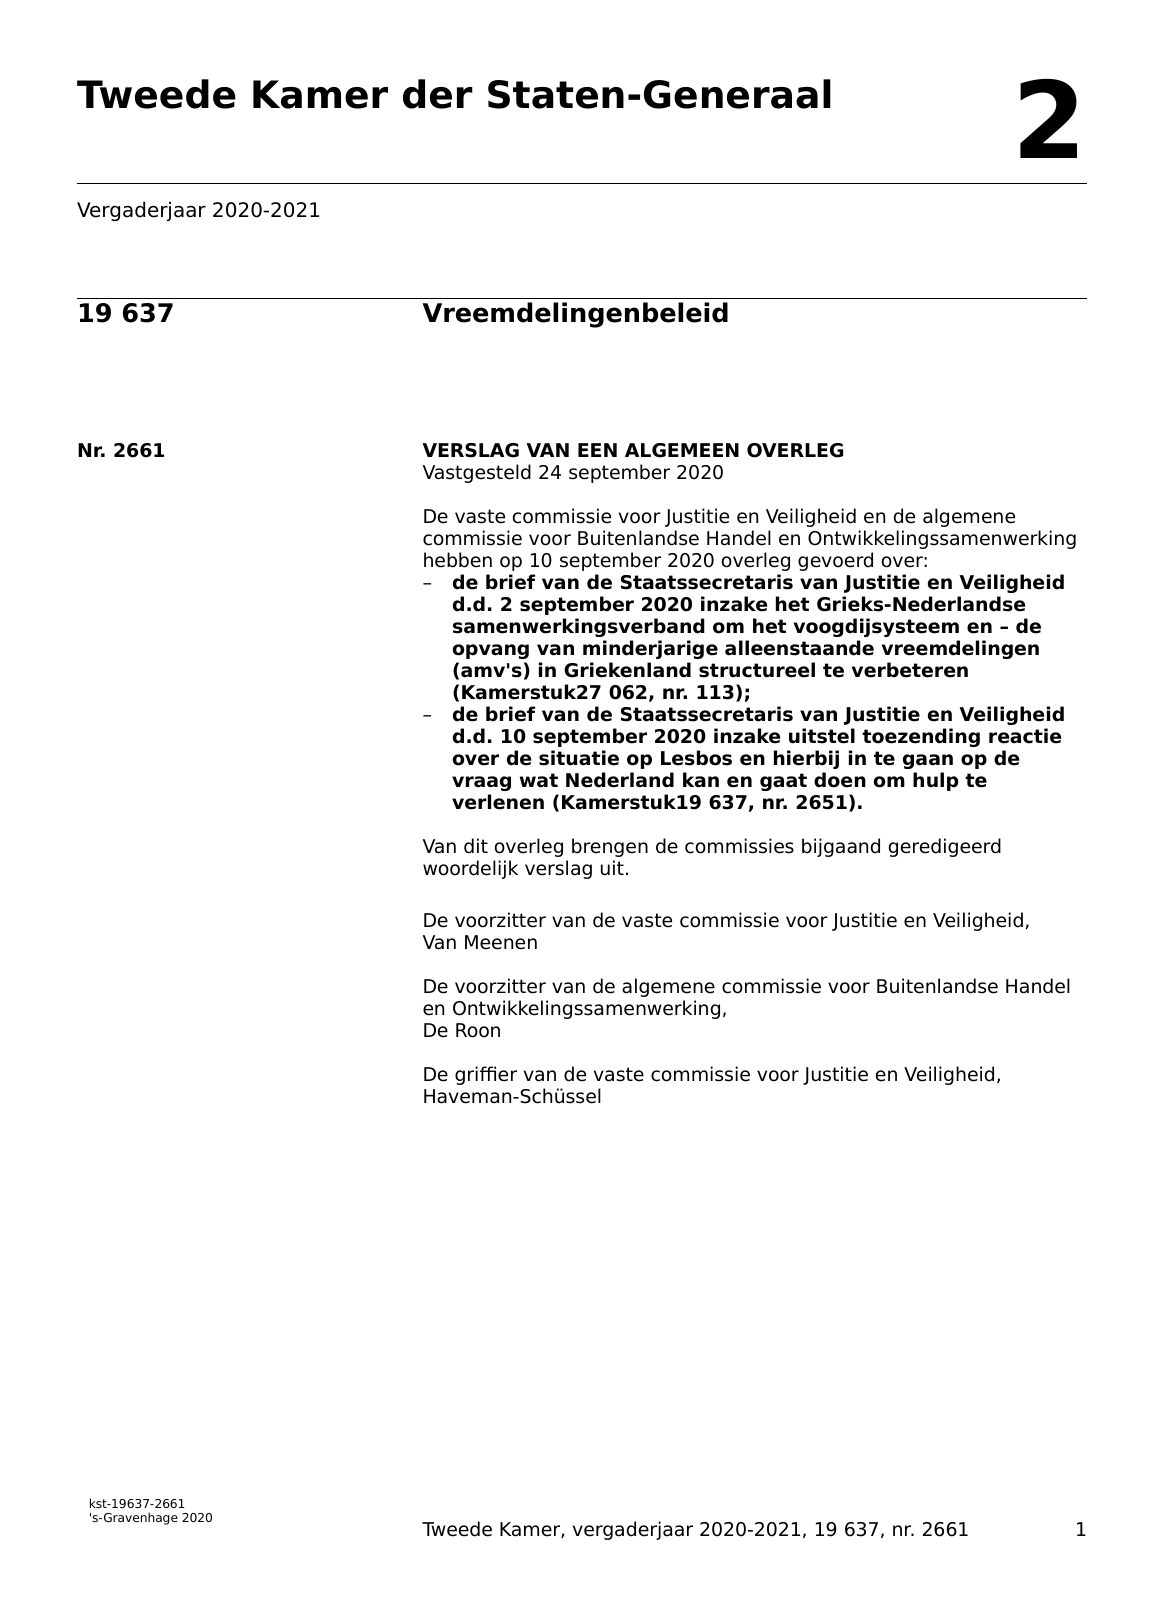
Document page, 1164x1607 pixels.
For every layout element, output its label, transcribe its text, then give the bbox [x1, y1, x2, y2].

text De voorzitter van de algemene commissie voor Buitenlandse Handel en Ontwikkelingssamenwerking, De Roon [422, 976, 1087, 1042]
table_header 2 [886, 59, 1087, 183]
text De vaste commissie voor Justitie en Veiligheid en de algemene commissie voor Buitenlandse Handel en Ontwikkelingssamenwerking hebben op 10 september 2020 overleg gevoerd over: [422, 506, 1087, 572]
table_cell Vergaderjaar 2020-2021 [77, 184, 1087, 298]
subtitle Nr. 2661 VERSLAG VAN EEN ALGEMEEN OVERLEG [77, 440, 1087, 462]
text – de brief van de Staatssecretaris van Justitie en Veiligheid d.d. 2 september 2020 inzake het Grieks-Nederlandse samenwerkingsverband om het voogdijsysteem en – de opvang van minderjarige alleenstaande vreemdelingen (amv's) in Griekenland structureel te verbeteren (Kamerstuk27 062, nr. 113); [422, 572, 1087, 704]
subtitle 19 637 Vreemdelingenbeleid [77, 299, 1087, 329]
text 's-Gravenhage 2020 [88, 1511, 323, 1525]
text De griffier van de vaste commissie voor Justitie en Veiligheid, Haveman-Schüssel [422, 1064, 1087, 1108]
text De voorzitter van de vaste commissie voor Justitie en Veiligheid, Van Meenen [422, 910, 1087, 954]
text Van dit overleg brengen de commissies bijgaand geredigeerd woordelijk verslag uit. [422, 836, 1087, 880]
text – de brief van de Staatssecretaris van Justitie en Veiligheid d.d. 10 september 2020 inzake uitstel toezending reactie over de situatie op Lesbos en hierbij in te gaan op de vraag wat Nederland kan en gaat doen om hulp te verlenen (Kamerstuk19 637, nr. 2651). [422, 704, 1087, 813]
text Vastgesteld 24 september 2020 [422, 462, 1087, 484]
table_header Tweede Kamer der Staten-Generaal [77, 59, 886, 183]
text kst-19637-2661 [88, 1497, 323, 1511]
